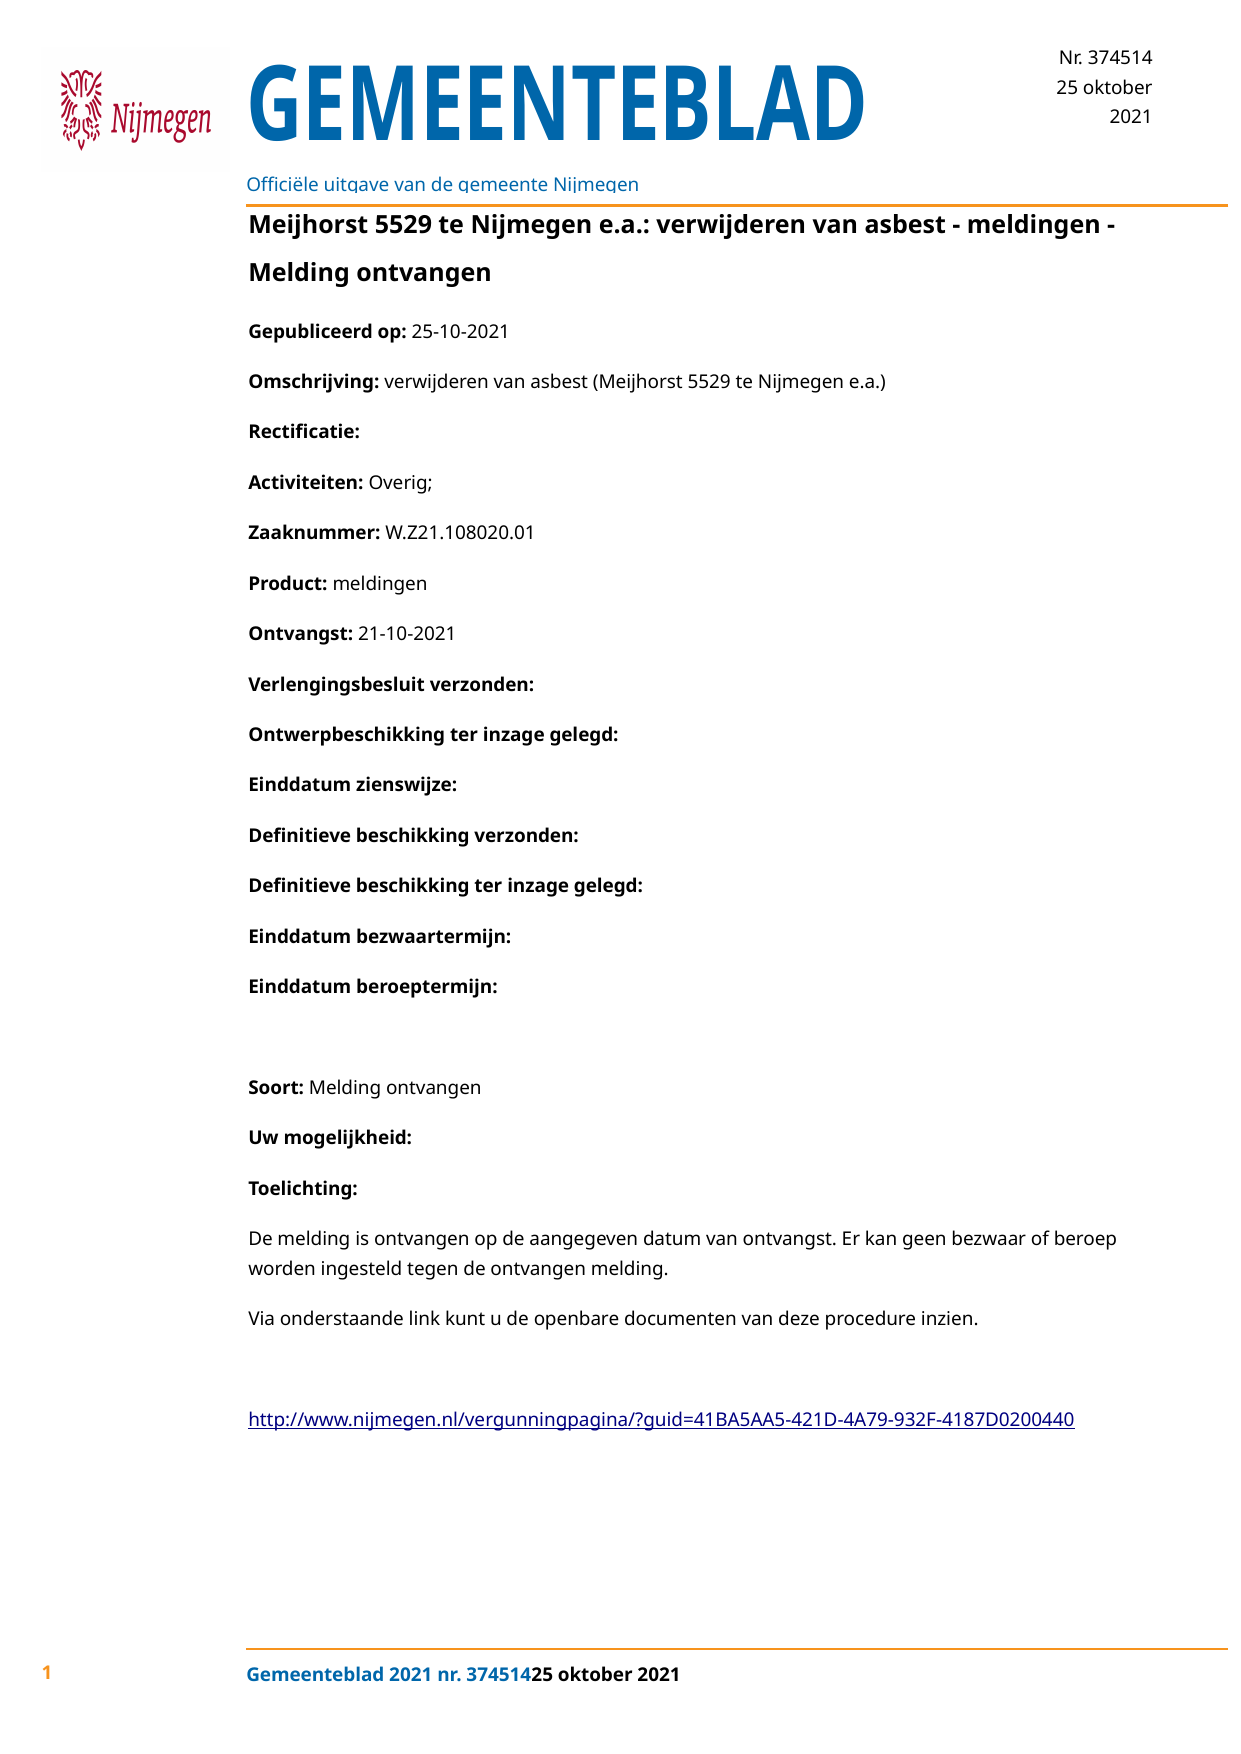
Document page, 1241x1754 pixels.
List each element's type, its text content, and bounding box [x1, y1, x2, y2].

text http://www.nijmegen.nl/vergunningpagina/?guid=41BA5AA5-421D-4A79-932F-4187D0200440 [248, 1406, 1152, 1432]
text Omschrijving: verwijderen van asbest (Meijhorst 5529 te Nijmegen e.a.) [248, 368, 1152, 394]
text Toelichting: [248, 1175, 1152, 1201]
text De melding is ontvangen op de aangegeven datum van ontvangst. Er kan geen bezwaar of beroep worden ingesteld tegen de ontvangen melding. [248, 1225, 1152, 1281]
text Einddatum beroeptermijn: [248, 973, 1152, 999]
text Meijhorst 5529 te Nijmegen e.a.: verwijderen van asbest - meldingen - Melding ontvangen [248, 207, 1152, 288]
text Einddatum bezwaartermijn: [248, 923, 1152, 949]
picture [41, 47, 231, 172]
text Ontwerpbeschikking ter inzage gelegd: [248, 721, 1152, 747]
text Product: meldingen [248, 570, 1152, 596]
text Via onderstaande link kunt u de openbare documenten van deze procedure inzien. [248, 1305, 1152, 1331]
text Uw mogelijkheid: [248, 1124, 1152, 1150]
text Activiteiten: Overig; [248, 469, 1152, 495]
text Definitieve beschikking verzonden: [248, 822, 1152, 848]
text Gepubliceerd op: 25-10-2021 [248, 318, 1152, 344]
text Soort: Melding ontvangen [248, 1074, 1152, 1100]
text Rectificatie: [248, 419, 1152, 444]
text Ontvangst: 21-10-2021 [248, 620, 1152, 646]
text Definitieve beschikking ter inzage gelegd: [248, 872, 1152, 898]
text Zaaknummer: W.Z21.108020.01 [248, 519, 1152, 545]
text Einddatum zienswijze: [248, 772, 1152, 797]
text Verlengingsbesluit verzonden: [248, 671, 1152, 697]
